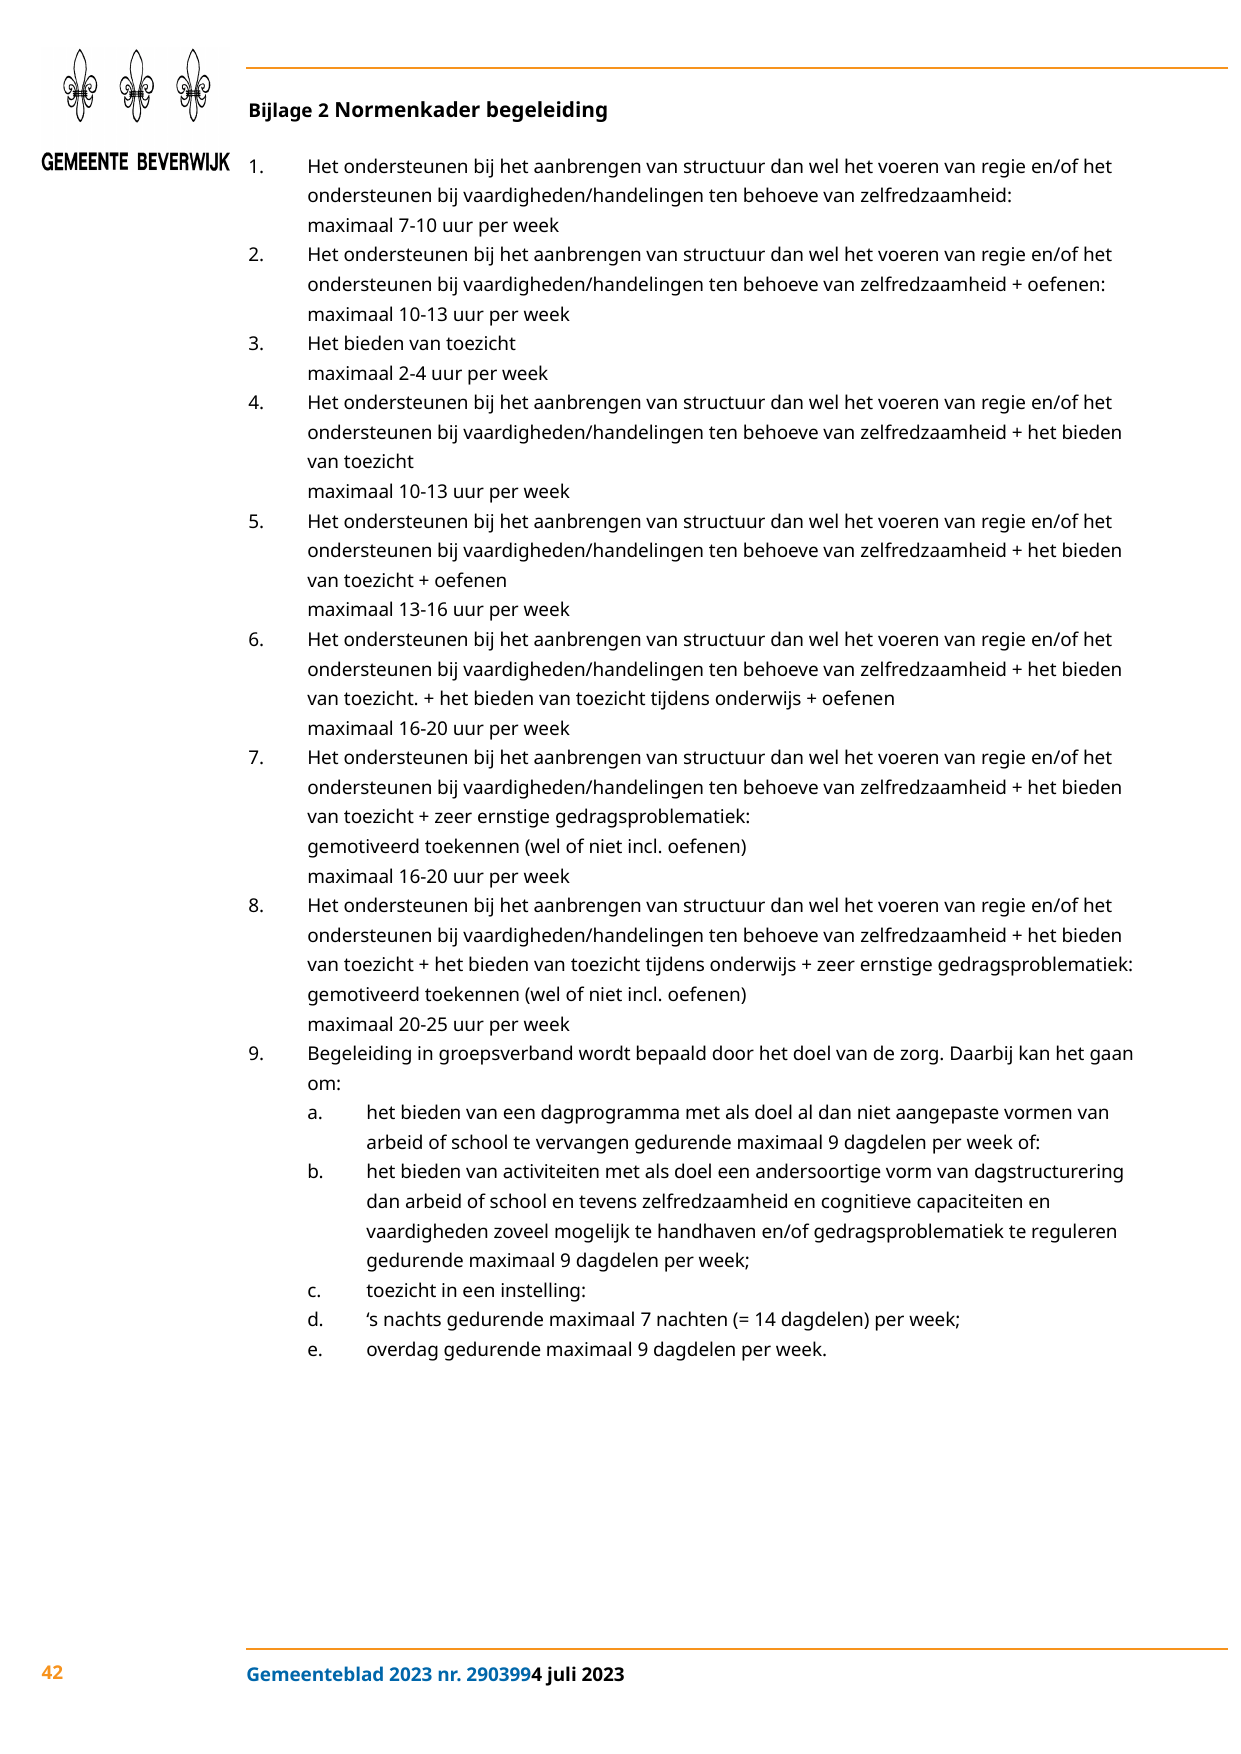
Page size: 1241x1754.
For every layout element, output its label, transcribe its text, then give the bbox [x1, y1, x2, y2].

list maximaal 16-20 uur per week [248, 715, 1152, 741]
list gemotiveerd toekennen (wel of niet incl. oefenen) [248, 833, 1152, 859]
list maximaal 16-20 uur per week [248, 863, 1152, 889]
list Begeleiding in groepsverband wordt bepaald door het doel van de zorg. Daarbij kan het gaan om: [248, 1040, 1152, 1096]
list maximaal 10-13 uur per week [248, 301, 1152, 327]
list maximaal 20-25 uur per week [248, 1011, 1152, 1037]
text Bijlage 2 Normenkader begeleiding [248, 95, 1152, 123]
list Het bieden van toezicht [248, 330, 1152, 356]
list Het ondersteunen bij het aanbrengen van structuur dan wel het voeren van regie en/of het ondersteunen bij vaardigheden/handelingen ten behoeve van zelfredzaamheid: [248, 153, 1152, 208]
list Het ondersteunen bij het aanbrengen van structuur dan wel het voeren van regie en/of het ondersteunen bij vaardigheden/handelingen ten behoeve van zelfredzaamheid + het bieden van toezicht + oefenen [248, 508, 1152, 593]
list het bieden van een dagprogramma met als doel al dan niet aangepaste vormen van arbeid of school te vervangen gedurende maximaal 9 dagdelen per week of: [307, 1099, 1152, 1155]
list gemotiveerd toekennen (wel of niet incl. oefenen) [248, 981, 1152, 1007]
list maximaal 13-16 uur per week [248, 597, 1152, 622]
list Het ondersteunen bij het aanbrengen van structuur dan wel het voeren van regie en/of het ondersteunen bij vaardigheden/handelingen ten behoeve van zelfredzaamheid + het bieden van toezicht. + het bieden van toezicht tijdens onderwijs + oefenen [248, 626, 1152, 711]
list Het ondersteunen bij het aanbrengen van structuur dan wel het voeren van regie en/of het ondersteunen bij vaardigheden/handelingen ten behoeve van zelfredzaamheid + het bieden van toezicht + zeer ernstige gedragsproblematiek: [248, 744, 1152, 829]
list maximaal 10-13 uur per week [248, 478, 1152, 504]
list het bieden van activiteiten met als doel een andersoortige vorm van dagstructurering dan arbeid of school en tevens zelfredzaamheid en cognitieve capaciteiten en vaardigheden zoveel mogelijk te handhaven en/of gedragsproblematiek te reguleren gedurende maximaal 9 dagdelen per week; [307, 1159, 1152, 1273]
list Het ondersteunen bij het aanbrengen van structuur dan wel het voeren van regie en/of het ondersteunen bij vaardigheden/handelingen ten behoeve van zelfredzaamheid + het bieden van toezicht [248, 389, 1152, 474]
list Het ondersteunen bij het aanbrengen van structuur dan wel het voeren van regie en/of het ondersteunen bij vaardigheden/handelingen ten behoeve van zelfredzaamheid + oefenen: [248, 242, 1152, 297]
list maximaal 2-4 uur per week [248, 360, 1152, 386]
picture [41, 47, 231, 172]
list ‘s nachts gedurende maximaal 7 nachten (= 14 dagdelen) per week; [307, 1307, 1152, 1332]
list maximaal 7-10 uur per week [248, 212, 1152, 238]
list overdag gedurende maximaal 9 dagdelen per week. [307, 1336, 1152, 1362]
list toezicht in een instelling: [307, 1277, 1152, 1303]
list Het ondersteunen bij het aanbrengen van structuur dan wel het voeren van regie en/of het ondersteunen bij vaardigheden/handelingen ten behoeve van zelfredzaamheid + het bieden van toezicht + het bieden van toezicht tijdens onderwijs + zeer ernstige gedragsproblematiek: [248, 892, 1152, 977]
